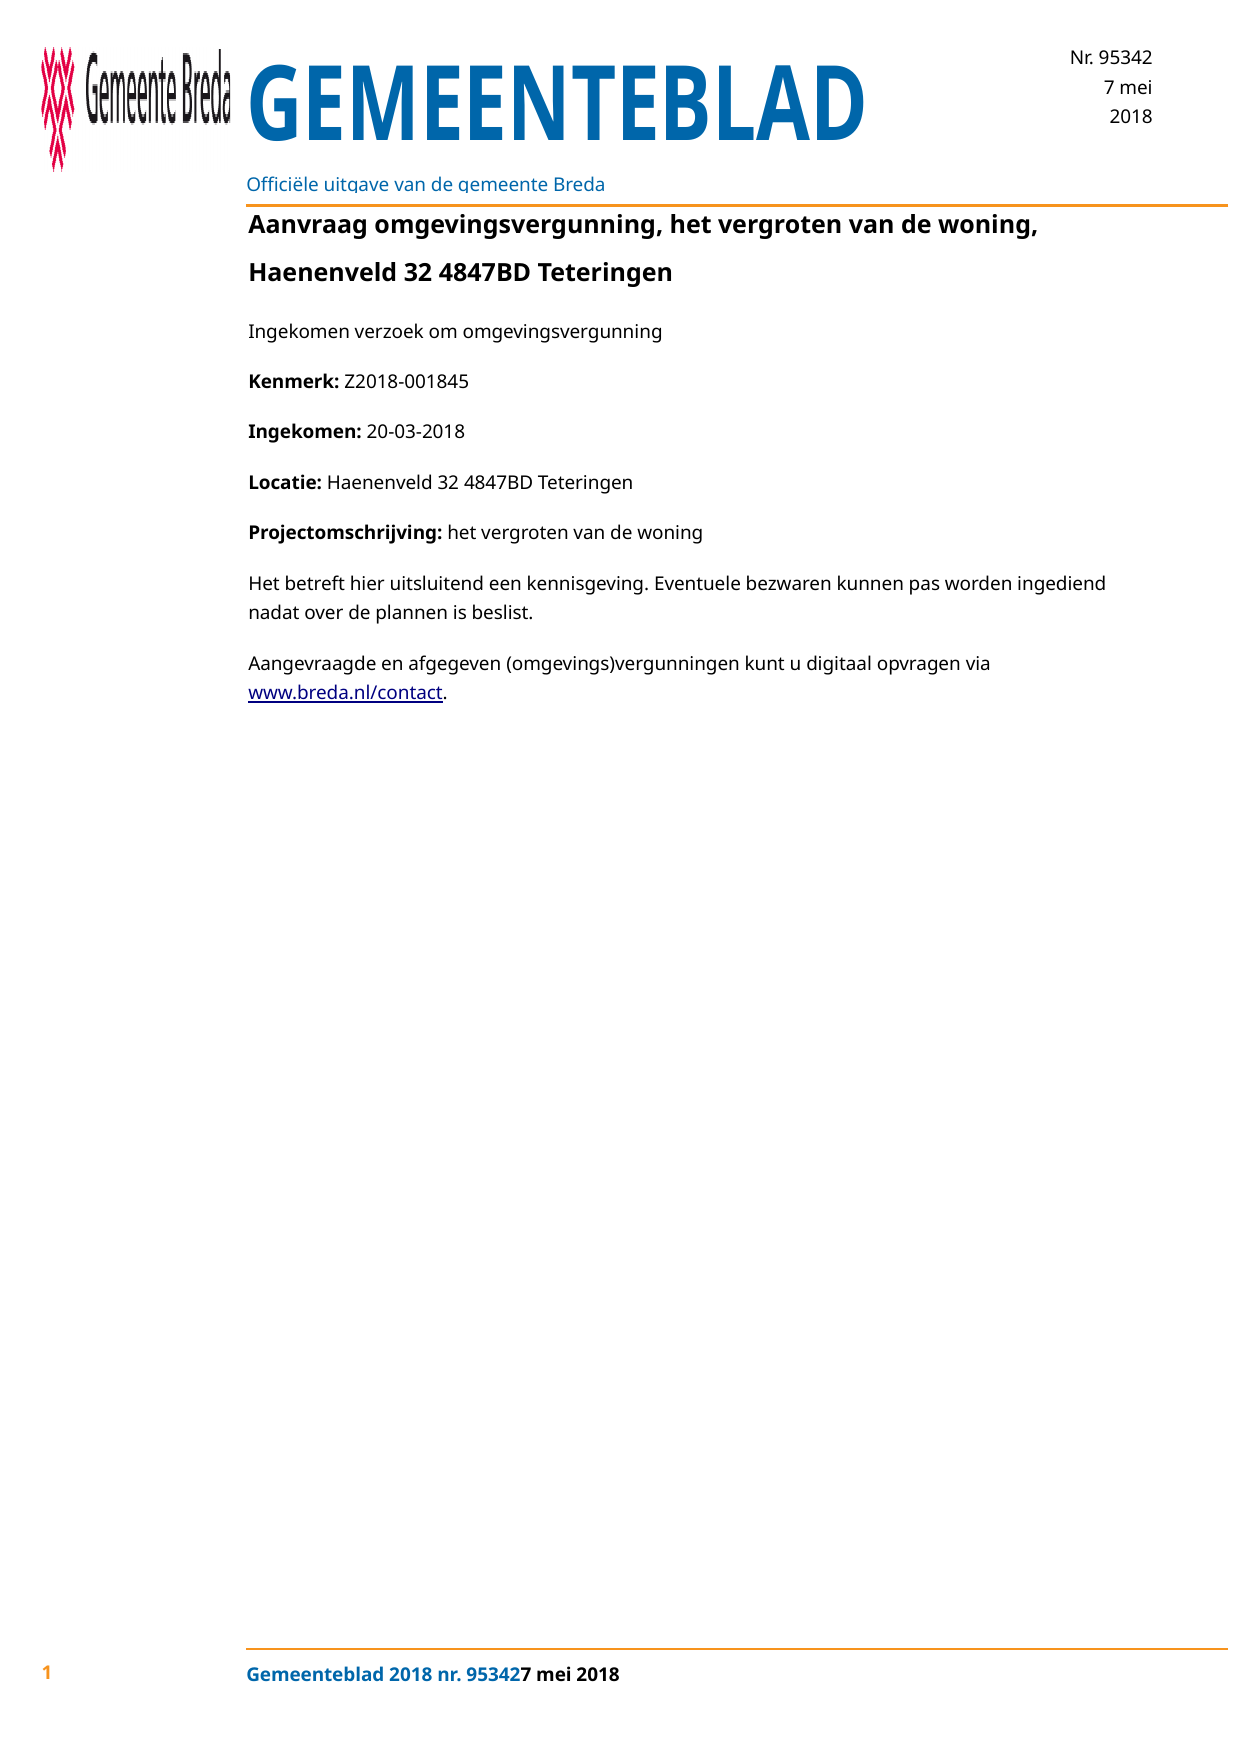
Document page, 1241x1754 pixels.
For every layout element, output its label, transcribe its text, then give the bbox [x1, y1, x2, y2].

text Ingekomen: 20-03-2018 [248, 419, 1152, 444]
text Aanvraag omgevingsvergunning, het vergroten van de woning, Haenenveld 32 4847BD Teteringen [248, 207, 1152, 288]
picture [41, 47, 231, 172]
text Aangevraagde en afgegeven (omgevings)vergunningen kunt u digitaal opvragen via www.breda.nl/contact. [248, 650, 1152, 705]
text Het betreft hier uitsluitend een kennisgeving. Eventuele bezwaren kunnen pas worden ingediend nadat over de plannen is beslist. [248, 570, 1152, 625]
text Locatie: Haenenveld 32 4847BD Teteringen [248, 469, 1152, 495]
text Kenmerk: Z2018-001845 [248, 368, 1152, 394]
text Ingekomen verzoek om omgevingsvergunning [248, 318, 1152, 344]
text Projectomschrijving: het vergroten van de woning [248, 519, 1152, 545]
